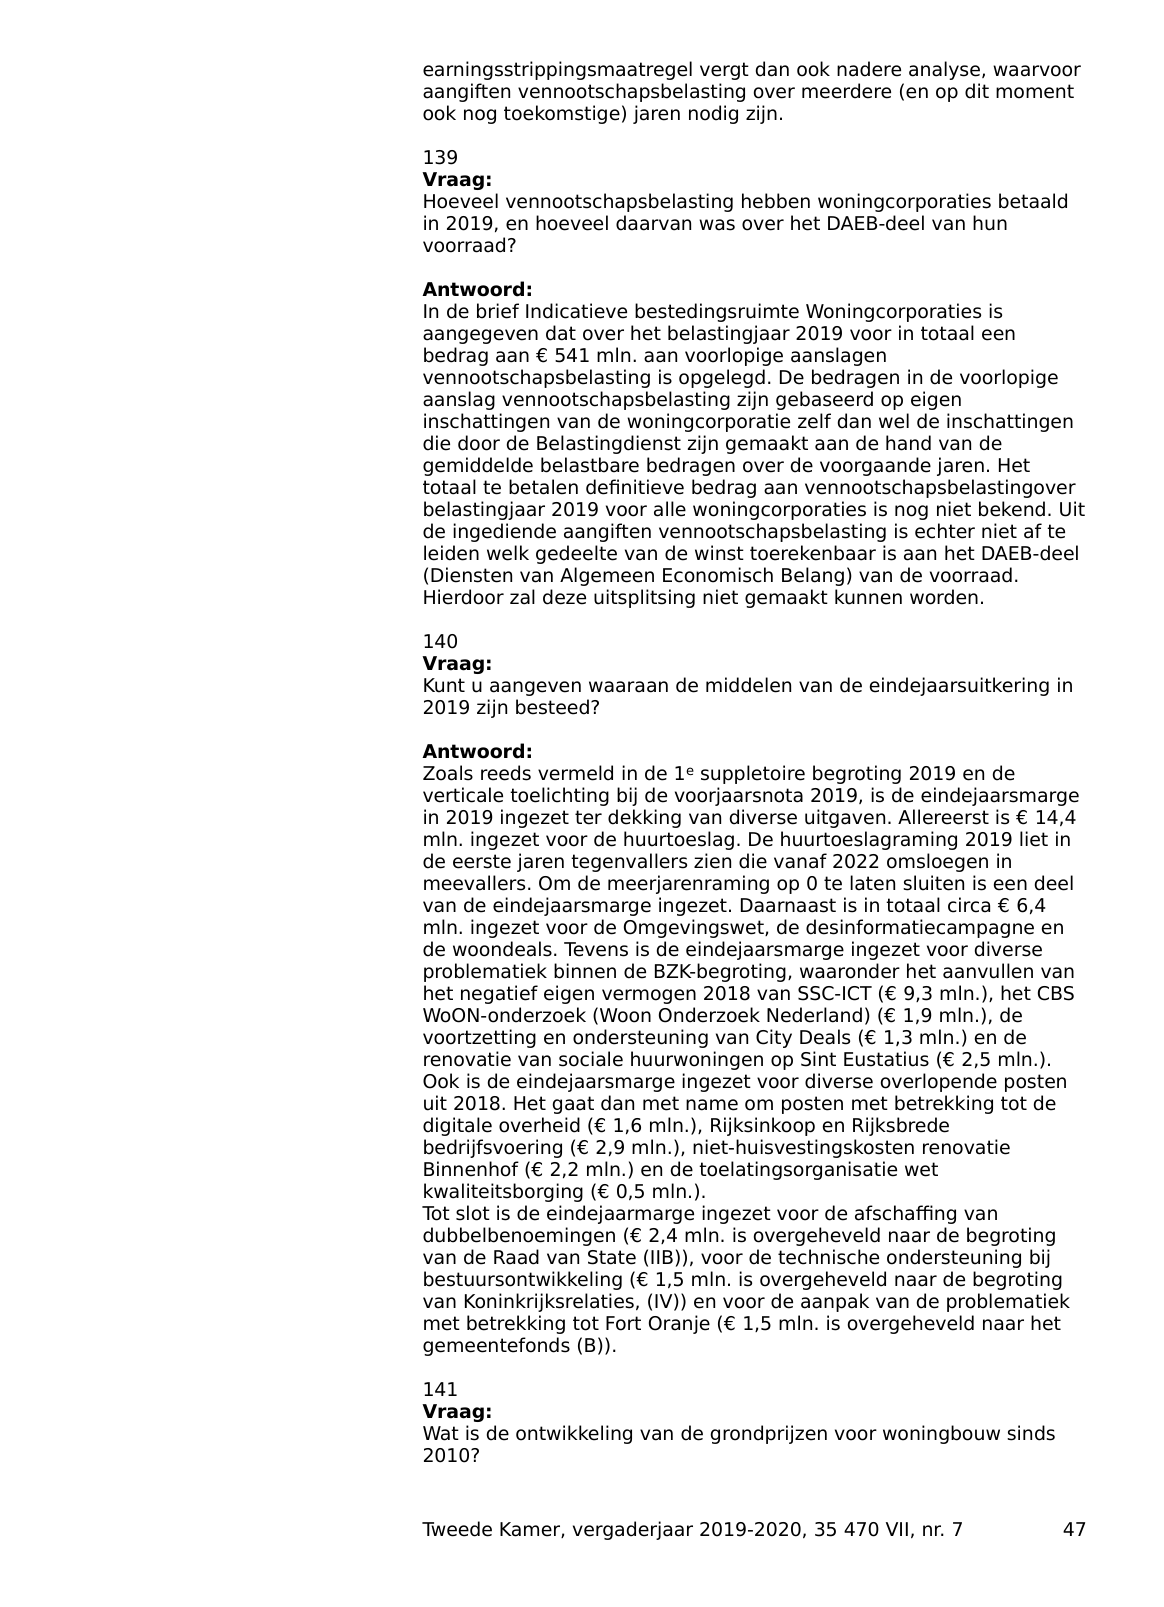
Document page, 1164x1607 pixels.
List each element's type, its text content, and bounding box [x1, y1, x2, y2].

text 141 [422, 1379, 1087, 1401]
text Vraag: [422, 653, 1087, 675]
text Ook is de eindejaarsmarge ingezet voor diverse overlopende posten uit 2018. Het gaat dan met name om posten met betrekking tot de digitale overheid (€ 1,6 mln.), Rijksinkoop en Rijksbrede bedrijfsvoering (€ 2,9 mln.), niet-huisvestingskosten renovatie Binnenhof (€ 2,2 mln.) en de toelatingsorganisatie wet kwaliteitsborging (€ 0,5 mln.). [422, 1071, 1087, 1203]
text Wat is de ontwikkeling van de grondprijzen voor woningbouw sinds 2010? [422, 1423, 1087, 1467]
text Vraag: [422, 169, 1087, 191]
text Hoeveel vennootschapsbelasting hebben woningcorporaties betaald in 2019, en hoeveel daarvan was over het DAEB-deel van hun voorraad? [422, 191, 1087, 257]
text 140 [422, 631, 1087, 653]
text Vraag: [422, 1401, 1087, 1423]
text 139 [422, 147, 1087, 169]
text earningsstrippingsmaatregel vergt dan ook nadere analyse, waarvoor aangiften vennootschapsbelasting over meerdere (en op dit moment ook nog toekomstige) jaren nodig zijn. [422, 59, 1087, 125]
text Antwoord: [422, 279, 1087, 301]
text Antwoord: [422, 741, 1087, 763]
text Tot slot is de eindejaarmarge ingezet voor de afschaffing van dubbelbenoemingen (€ 2,4 mln. is overgeheveld naar de begroting van de Raad van State (IIB)), voor de technische ondersteuning bij bestuursontwikkeling (€ 1,5 mln. is overgeheveld naar de begroting van Koninkrijksrelaties, (IV)) en voor de aanpak van de problematiek met betrekking tot Fort Oranje (€ 1,5 mln. is overgeheveld naar het gemeentefonds (B)). [422, 1203, 1087, 1357]
text Kunt u aangeven waaraan de middelen van de eindejaarsuitkering in 2019 zijn besteed? [422, 675, 1087, 719]
text In de brief Indicatieve bestedingsruimte Woningcorporaties is aangegeven dat over het belastingjaar 2019 voor in totaal een bedrag aan € 541 mln. aan voorlopige aanslagen vennootschapsbelasting is opgelegd. De bedragen in de voorlopige aanslag vennootschapsbelasting zijn gebaseerd op eigen inschattingen van de woningcorporatie zelf dan wel de inschattingen die door de Belastingdienst zijn gemaakt aan de hand van de gemiddelde belastbare bedragen over de voorgaande jaren. Het totaal te betalen definitieve bedrag aan vennootschapsbelastingover belastingjaar 2019 voor alle woningcorporaties is nog niet bekend. Uit de ingediende aangiften vennootschapsbelasting is echter niet af te leiden welk gedeelte van de winst toerekenbaar is aan het DAEB-deel (Diensten van Algemeen Economisch Belang) van de voorraad. Hierdoor zal deze uitsplitsing niet gemaakt kunnen worden. [422, 301, 1087, 609]
text Zoals reeds vermeld in de 1e suppletoire begroting 2019 en de verticale toelichting bij de voorjaarsnota 2019, is de eindejaarsmarge in 2019 ingezet ter dekking van diverse uitgaven. Allereerst is € 14,4 mln. ingezet voor de huurtoeslag. De huurtoeslagraming 2019 liet in de eerste jaren tegenvallers zien die vanaf 2022 omsloegen in meevallers. Om de meerjarenraming op 0 te laten sluiten is een deel van de eindejaarsmarge ingezet. Daarnaast is in totaal circa € 6,4 mln. ingezet voor de Omgevingswet, de desinformatiecampagne en de woondeals. Tevens is de eindejaarsmarge ingezet voor diverse problematiek binnen de BZK-begroting, waaronder het aanvullen van het negatief eigen vermogen 2018 van SSC-ICT (€ 9,3 mln.), het CBS WoON-onderzoek (Woon Onderzoek Nederland) (€ 1,9 mln.), de voortzetting en ondersteuning van City Deals (€ 1,3 mln.) en de renovatie van sociale huurwoningen op Sint Eustatius (€ 2,5 mln.). [422, 763, 1087, 1071]
